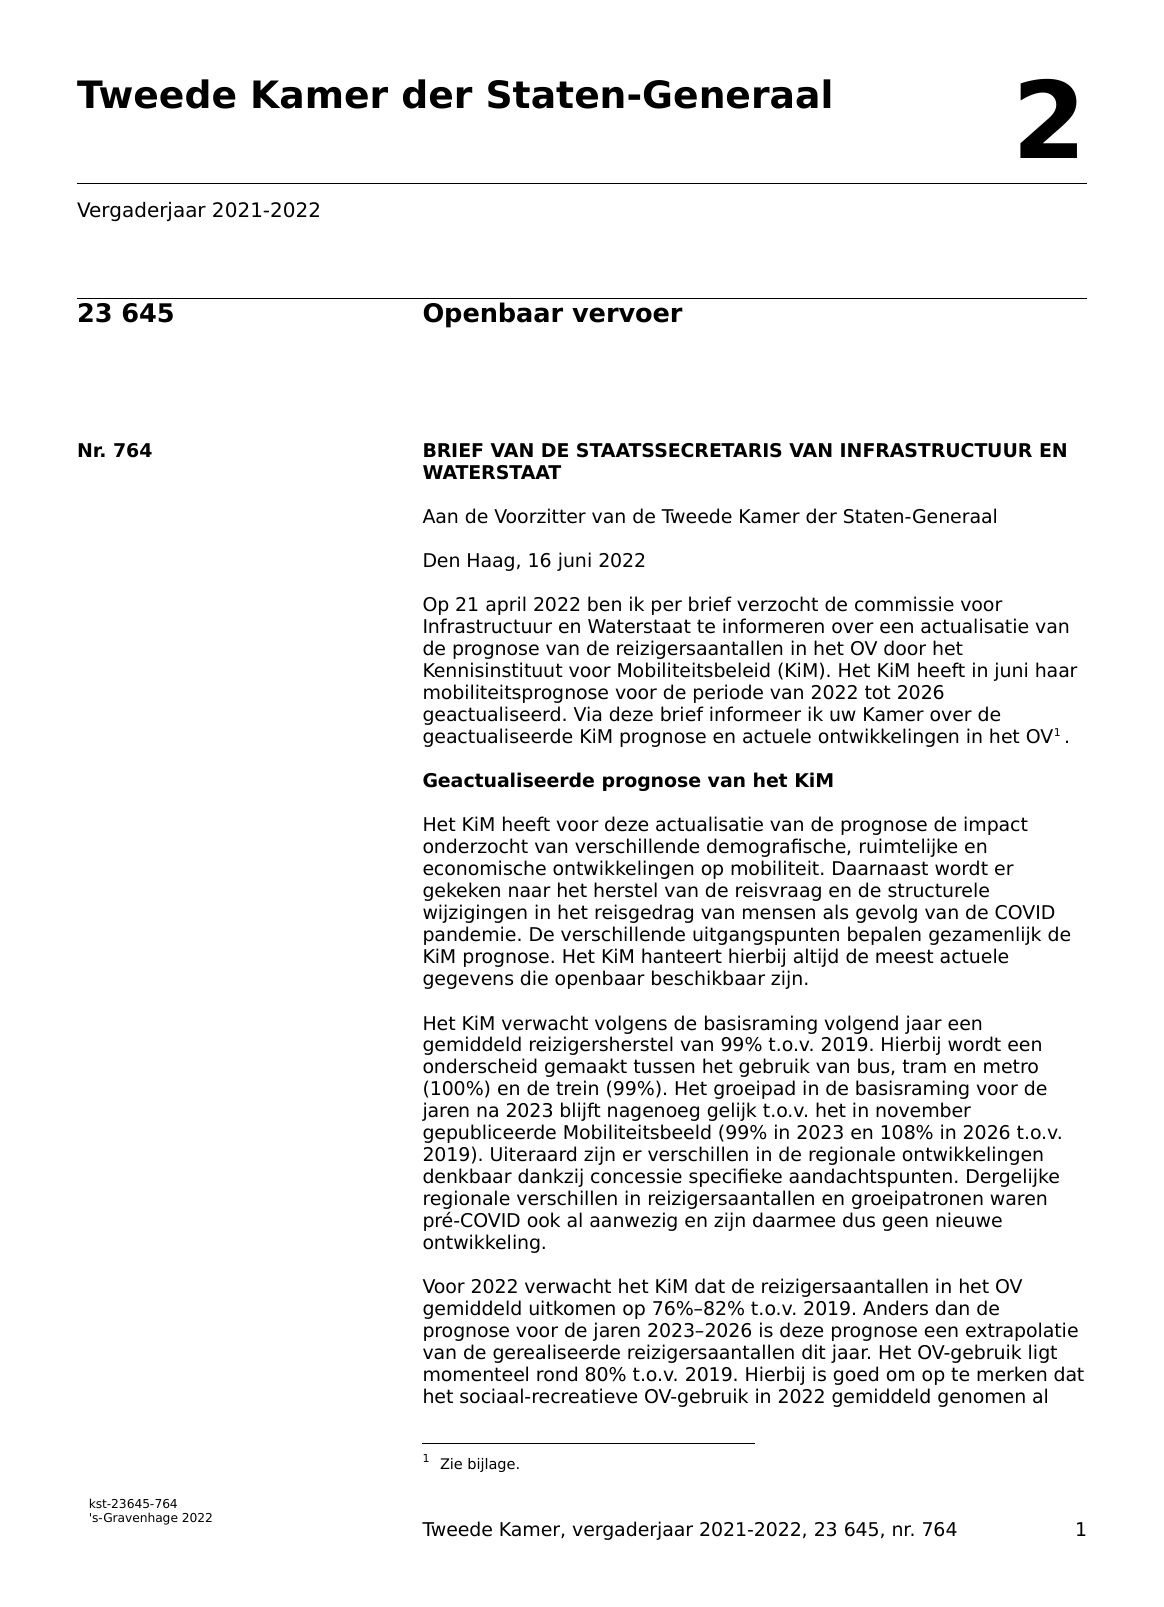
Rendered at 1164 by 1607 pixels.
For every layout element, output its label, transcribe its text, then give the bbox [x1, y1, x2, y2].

text Voor 2022 verwacht het KiM dat de reizigersaantallen in het OV gemiddeld uitkomen op 76%–82% t.o.v. 2019. Anders dan de prognose voor de jaren 2023–2026 is deze prognose een extrapolatie van de gerealiseerde reizigersaantallen dit jaar. Het OV-gebruik ligt momenteel rond 80% t.o.v. 2019. Hierbij is goed om op te merken dat het sociaal-recreatieve OV-gebruik in 2022 gemiddeld genomen al [422, 1276, 1087, 1408]
subtitle Geactualiseerde prognose van het KiM [422, 770, 1087, 792]
subtitle Nr. 764 BRIEF VAN DE STAATSSECRETARIS VAN INFRASTRUCTUUR EN WATERSTAAT [77, 440, 1087, 484]
subtitle 23 645 Openbaar vervoer [77, 299, 1087, 329]
text Het KiM verwacht volgens de basisraming volgend jaar een gemiddeld reizigersherstel van 99% t.o.v. 2019. Hierbij wordt een onderscheid gemaakt tussen het gebruik van bus, tram en metro (100%) en de trein (99%). Het groeipad in de basisraming voor de jaren na 2023 blijft nagenoeg gelijk t.o.v. het in november gepubliceerde Mobiliteitsbeeld (99% in 2023 en 108% in 2026 t.o.v. 2019). Uiteraard zijn er verschillen in de regionale ontwikkelingen denkbaar dankzij concessie specifieke aandachtspunten. Dergelijke regionale verschillen in reizigersaantallen en groeipatronen waren pré-COVID ook al aanwezig en zijn daarmee dus geen nieuwe ontwikkeling. [422, 1012, 1087, 1254]
table_header 2 [886, 59, 1087, 183]
table_cell Vergaderjaar 2021-2022 [77, 184, 1087, 298]
text kst-23645-764 [88, 1497, 323, 1511]
text Het KiM heeft voor deze actualisatie van de prognose de impact onderzocht van verschillende demografische, ruimtelijke en economische ontwikkelingen op mobiliteit. Daarnaast wordt er gekeken naar het herstel van de reisvraag en de structurele wijzigingen in het reisgedrag van mensen als gevolg van de COVID pandemie. De verschillende uitgangspunten bepalen gezamenlijk de KiM prognose. Het KiM hanteert hierbij altijd de meest actuele gegevens die openbaar beschikbaar zijn. [422, 814, 1087, 990]
text Aan de Voorzitter van de Tweede Kamer der Staten-Generaal [422, 506, 1087, 528]
text Zie bijlage. [422, 1452, 1087, 1474]
text 's-Gravenhage 2022 [88, 1511, 323, 1525]
table_header Tweede Kamer der Staten-Generaal [77, 59, 886, 183]
text Op 21 april 2022 ben ik per brief verzocht de commissie voor Infrastructuur en Waterstaat te informeren over een actualisatie van de prognose van de reizigersaantallen in het OV door het Kennisinstituut voor Mobiliteitsbeleid (KiM). Het KiM heeft in juni haar mobiliteitsprognose voor de periode van 2022 tot 2026 geactualiseerd. Via deze brief informeer ik uw Kamer over de geactualiseerde KiM prognose en actuele ontwikkelingen in het OV. [422, 594, 1087, 748]
text Den Haag, 16 juni 2022 [422, 550, 1087, 572]
